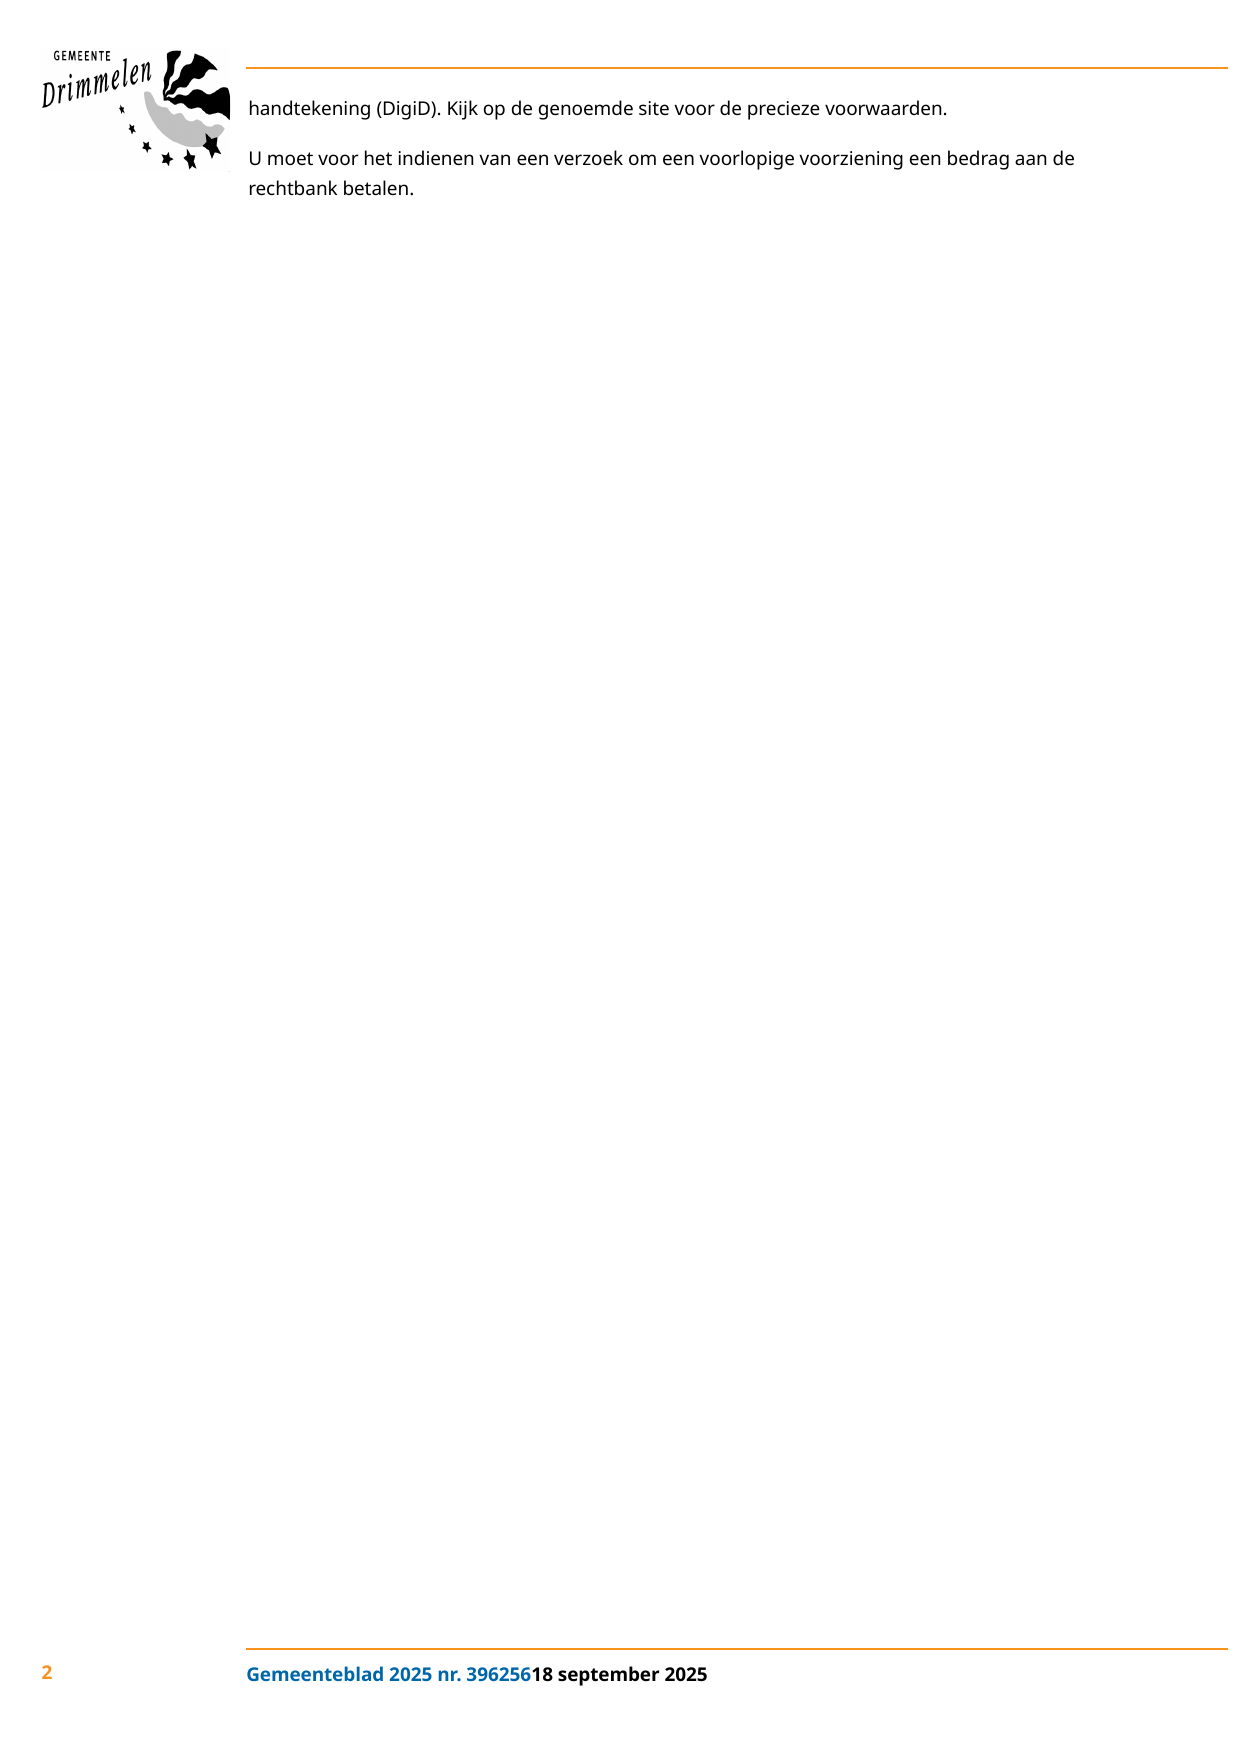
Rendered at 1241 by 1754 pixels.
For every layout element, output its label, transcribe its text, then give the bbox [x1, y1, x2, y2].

picture [41, 47, 231, 172]
text handtekening (DigiD). Kijk op de genoemde site voor de precieze voorwaarden. [248, 95, 1152, 121]
text U moet voor het indienen van een verzoek om een voorlopige voorziening een bedrag aan de rechtbank betalen. [248, 145, 1152, 201]
